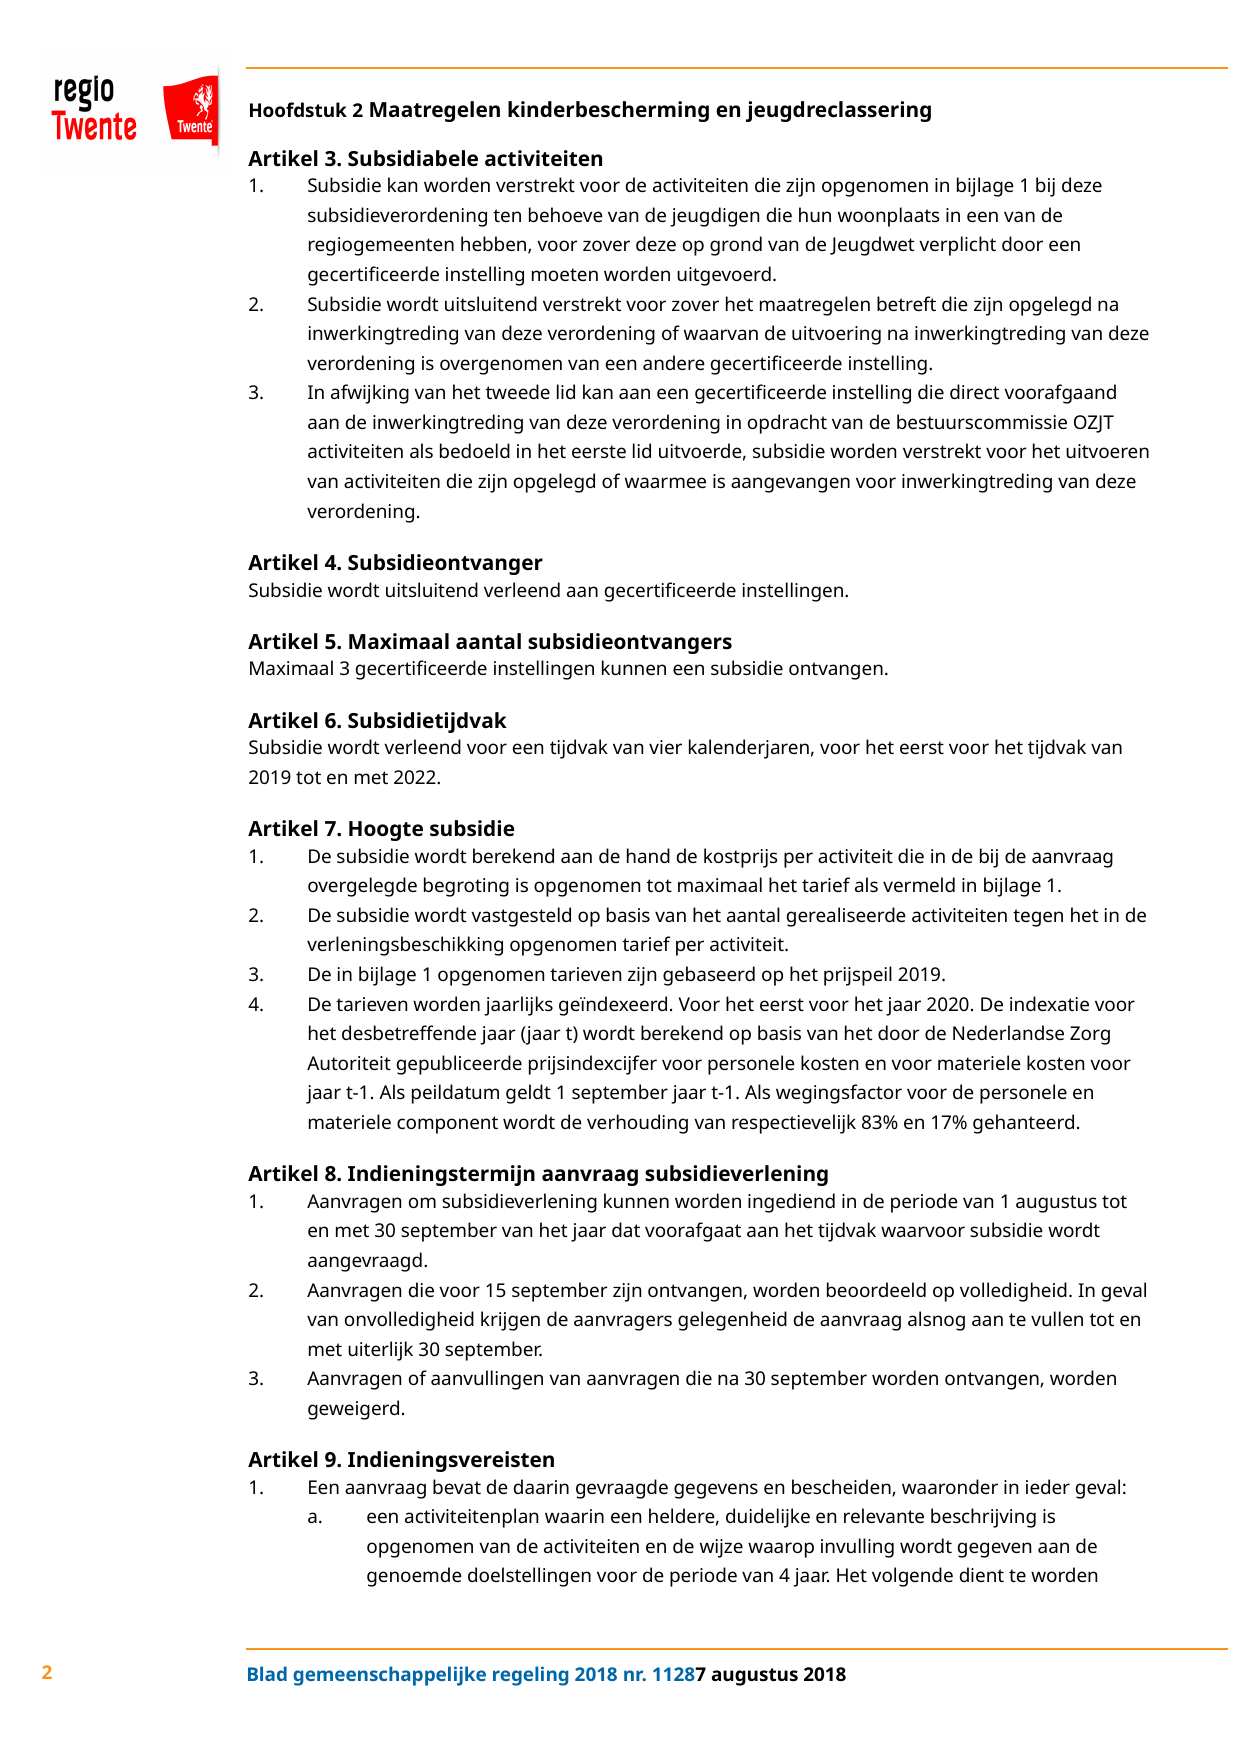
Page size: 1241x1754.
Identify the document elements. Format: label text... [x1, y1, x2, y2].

picture [41, 47, 231, 172]
list De subsidie wordt vastgesteld op basis van het aantal gerealiseerde activiteiten tegen het in de verleningsbeschikking opgenomen tarief per activiteit. [248, 902, 1152, 957]
text Artikel 8. Indieningstermijn aanvraag subsidieverlening [248, 1159, 1152, 1188]
text Maximaal 3 gecertificeerde instellingen kunnen een subsidie ontvangen. [248, 656, 1152, 681]
list De in bijlage 1 opgenomen tarieven zijn gebaseerd op het prijspeil 2019. [248, 961, 1152, 987]
list In afwijking van het tweede lid kan aan een gecertificeerde instelling die direct voorafgaand aan de inwerkingtreding van deze verordening in opdracht van de bestuurscommissie OZJT activiteiten als bedoeld in het eerste lid uitvoerde, subsidie worden verstrekt voor het uitvoeren van activiteiten die zijn opgelegd of waarmee is aangevangen voor inwerkingtreding van deze verordening. [248, 379, 1152, 524]
text Hoofdstuk 2 Maatregelen kinderbescherming en jeugdreclassering [248, 95, 1152, 123]
text Subsidie wordt verleend voor een tijdvak van vier kalenderjaren, voor het eerst voor het tijdvak van 2019 tot en met 2022. [248, 734, 1152, 790]
list Subsidie kan worden verstrekt voor de activiteiten die zijn opgenomen in bijlage 1 bij deze subsidieverordening ten behoeve van de jeugdigen die hun woonplaats in een van de regiogemeenten hebben, voor zover deze op grond van de Jeugdwet verplicht door een gecertificeerde instelling moeten worden uitgevoerd. [248, 172, 1152, 287]
text Subsidie wordt uitsluitend verleend aan gecertificeerde instellingen. [248, 577, 1152, 602]
text Artikel 3. Subsidiabele activiteiten [248, 144, 1152, 172]
list een activiteitenplan waarin een heldere, duidelijke en relevante beschrijving is opgenomen van de activiteiten en de wijze waarop invulling wordt gegeven aan de genoemde doelstellingen voor de periode van 4 jaar. Het volgende dient te worden [307, 1503, 1152, 1588]
list De subsidie wordt berekend aan de hand de kostprijs per activiteit die in de bij de aanvraag overgelegde begroting is opgenomen tot maximaal het tarief als vermeld in bijlage 1. [248, 843, 1152, 898]
list Aanvragen of aanvullingen van aanvragen die na 30 september worden ontvangen, worden geweigerd. [248, 1366, 1152, 1421]
text Artikel 7. Hoogte subsidie [248, 814, 1152, 843]
text Artikel 6. Subsidietijdvak [248, 706, 1152, 734]
list Aanvragen om subsidieverlening kunnen worden ingediend in de periode van 1 augustus tot en met 30 september van het jaar dat voorafgaat aan het tijdvak waarvoor subsidie wordt aangevraagd. [248, 1188, 1152, 1273]
list De tarieven worden jaarlijks geïndexeerd. Voor het eerst voor het jaar 2020. De indexatie voor het desbetreffende jaar (jaar t) wordt berekend op basis van het door de Nederlandse Zorg Autoriteit gepubliceerde prijsindexcijfer voor personele kosten en voor materiele kosten voor jaar t-1. Als peildatum geldt 1 september jaar t-1. Als wegingsfactor voor de personele en materiele component wordt de verhouding van respectievelijk 83% en 17% gehanteerd. [248, 991, 1152, 1135]
text Artikel 9. Indieningsvereisten [248, 1446, 1152, 1474]
list Een aanvraag bevat de daarin gevraagde gegevens en bescheiden, waaronder in ieder geval: [248, 1474, 1152, 1500]
list Subsidie wordt uitsluitend verstrekt voor zover het maatregelen betreft die zijn opgelegd na inwerkingtreding van deze verordening of waarvan de uitvoering na inwerkingtreding van deze verordening is overgenomen van een andere gecertificeerde instelling. [248, 291, 1152, 376]
text Artikel 4. Subsidieontvanger [248, 548, 1152, 577]
text Artikel 5. Maximaal aantal subsidieontvangers [248, 627, 1152, 656]
list Aanvragen die voor 15 september zijn ontvangen, worden beoordeeld op volledigheid. In geval van onvolledigheid krijgen de aanvragers gelegenheid de aanvraag alsnog aan te vullen tot en met uiterlijk 30 september. [248, 1277, 1152, 1362]
